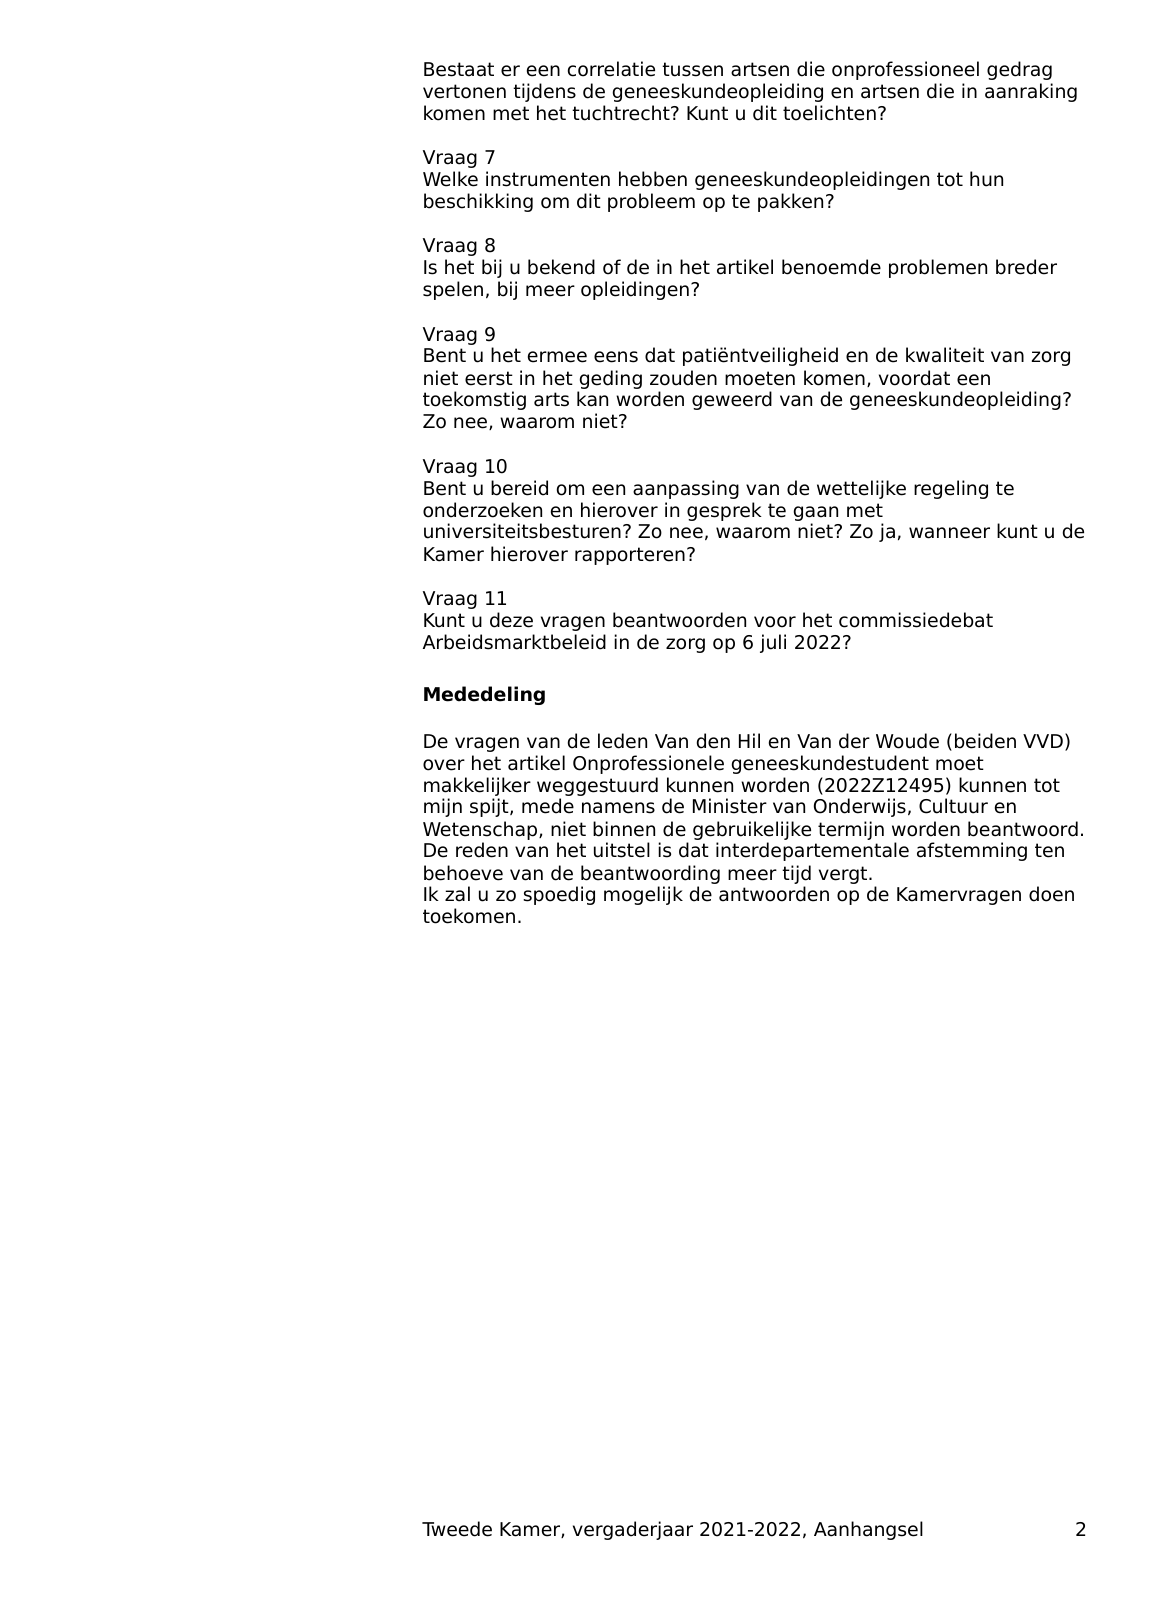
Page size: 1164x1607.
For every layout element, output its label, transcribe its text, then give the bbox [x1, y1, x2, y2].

text Vraag 9 [422, 323, 1087, 345]
text Is het bij u bekend of de in het artikel benoemde problemen breder spelen, bij meer opleidingen? [422, 257, 1087, 301]
text Vraag 11 [422, 588, 1087, 609]
text De vragen van de leden Van den Hil en Van der Woude (beiden VVD) over het artikel Onprofessionele geneeskundestudent moet makkelijker weggestuurd kunnen worden (2022Z12495) kunnen tot mijn spijt, mede namens de Minister van Onderwijs, Cultuur en Wetenschap, niet binnen de gebruikelijke termijn worden beantwoord. [422, 731, 1087, 840]
text Vraag 8 [422, 235, 1087, 257]
text Bestaat er een correlatie tussen artsen die onprofessioneel gedrag vertonen tijdens de geneeskundeopleiding en artsen die in aanraking komen met het tuchtrecht? Kunt u dit toelichten? [422, 59, 1087, 125]
text Vraag 10 [422, 456, 1087, 477]
text Welke instrumenten hebben geneeskundeopleidingen tot hun beschikking om dit probleem op te pakken? [422, 169, 1087, 213]
text Vraag 7 [422, 147, 1087, 169]
text De reden van het uitstel is dat interdepartementale afstemming ten behoeve van de beantwoording meer tijd vergt. [422, 840, 1087, 884]
text Bent u bereid om een aanpassing van de wettelijke regeling te onderzoeken en hierover in gesprek te gaan met universiteitsbesturen? Zo nee, waarom niet? Zo ja, wanneer kunt u de Kamer hierover rapporteren? [422, 477, 1087, 565]
text Ik zal u zo spoedig mogelijk de antwoorden op de Kamervragen doen toekomen. [422, 884, 1087, 928]
subtitle Mededeling [422, 683, 1087, 706]
text Kunt u deze vragen beantwoorden voor het commissiedebat Arbeidsmarktbeleid in de zorg op 6 juli 2022? [422, 609, 1087, 653]
text Bent u het ermee eens dat patiëntveiligheid en de kwaliteit van zorg niet eerst in het geding zouden moeten komen, voordat een toekomstig arts kan worden geweerd van de geneeskundeopleiding? Zo nee, waarom niet? [422, 345, 1087, 433]
